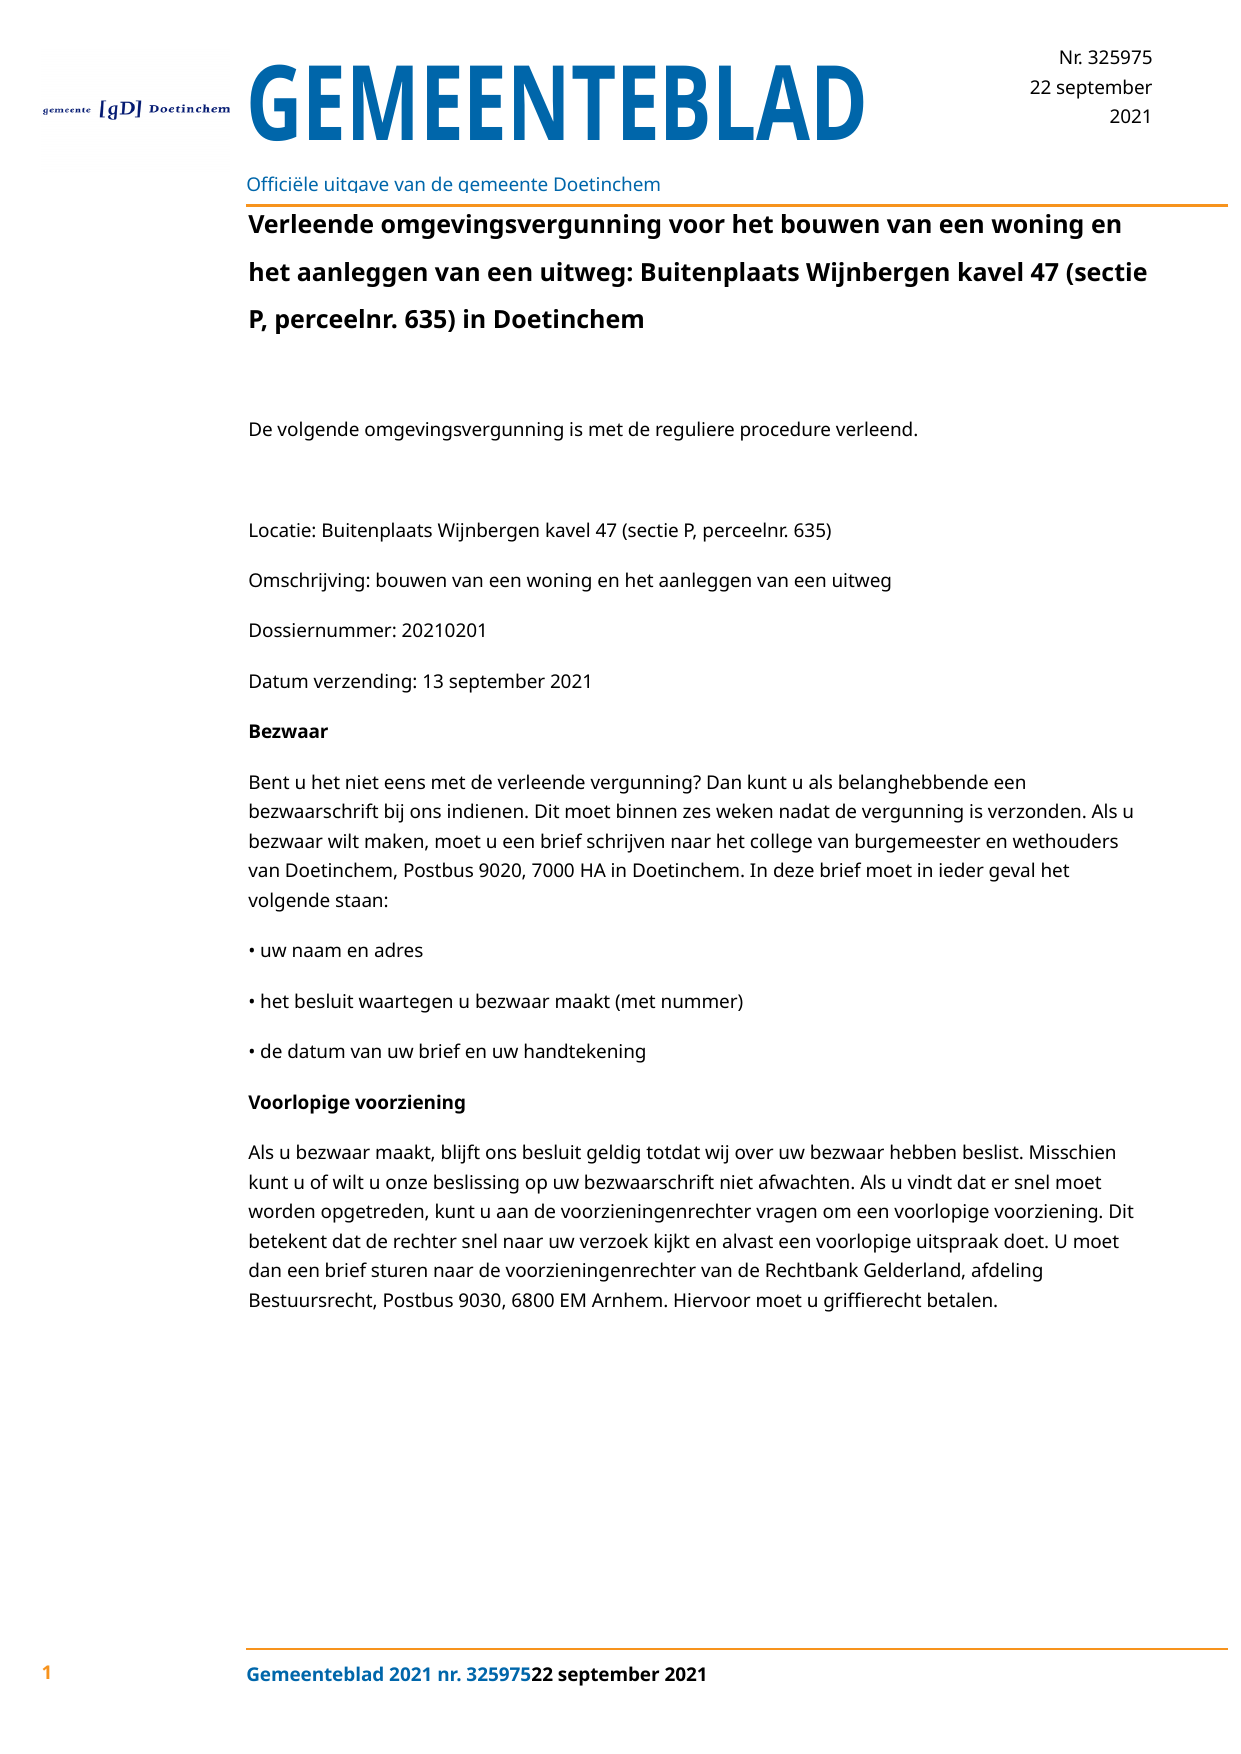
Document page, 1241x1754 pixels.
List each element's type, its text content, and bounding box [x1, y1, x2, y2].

text De volgende omgevingsvergunning is met de reguliere procedure verleend. [248, 416, 1152, 442]
text • uw naam en adres [248, 938, 1152, 963]
text Voorlopige voorziening [248, 1089, 1152, 1114]
text Omschrijving: bouwen van een woning en het aanleggen van een uitweg [248, 567, 1152, 593]
text Dossiernummer: 20210201 [248, 618, 1152, 643]
text Datum verzending: 13 september 2021 [248, 668, 1152, 694]
picture [41, 47, 231, 172]
text Locatie: Buitenplaats Wijnbergen kavel 47 (sectie P, perceelnr. 635) [248, 517, 1152, 542]
text • de datum van uw brief en uw handtekening [248, 1038, 1152, 1064]
text • het besluit waartegen u bezwaar maakt (met nummer) [248, 988, 1152, 1014]
text Bezwaar [248, 718, 1152, 744]
text Als u bezwaar maakt, blijft ons besluit geldig totdat wij over uw bezwaar hebben beslist. Misschien kunt u of wilt u onze beslissing op uw bezwaarschrift niet afwachten. Als u vindt dat er snel moet worden opgetreden, kunt u aan de voorzieningenrechter vragen om een voorlopige voorziening. Dit betekent dat de rechter snel naar uw verzoek kijkt en alvast een voorlopige uitspraak doet. U moet dan een brief sturen naar de voorzieningenrechter van de Rechtbank Gelderland, afdeling Bestuursrecht, Postbus 9030, 6800 EM Arnhem. Hiervoor moet u griffierecht betalen. [248, 1139, 1152, 1313]
text Bent u het niet eens met de verleende vergunning? Dan kunt u als belanghebbende een bezwaarschrift bij ons indienen. Dit moet binnen zes weken nadat de vergunning is verzonden. Als u bezwaar wilt maken, moet u een brief schrijven naar het college van burgemeester en wethouders van Doetinchem, Postbus 9020, 7000 HA in Doetinchem. In deze brief moet in ieder geval het volgende staan: [248, 769, 1152, 913]
text Verleende omgevingsvergunning voor het bouwen van een woning en het aanleggen van een uitweg: Buitenplaats Wijnbergen kavel 47 (sectie P, perceelnr. 635) in Doetinchem [248, 207, 1152, 336]
